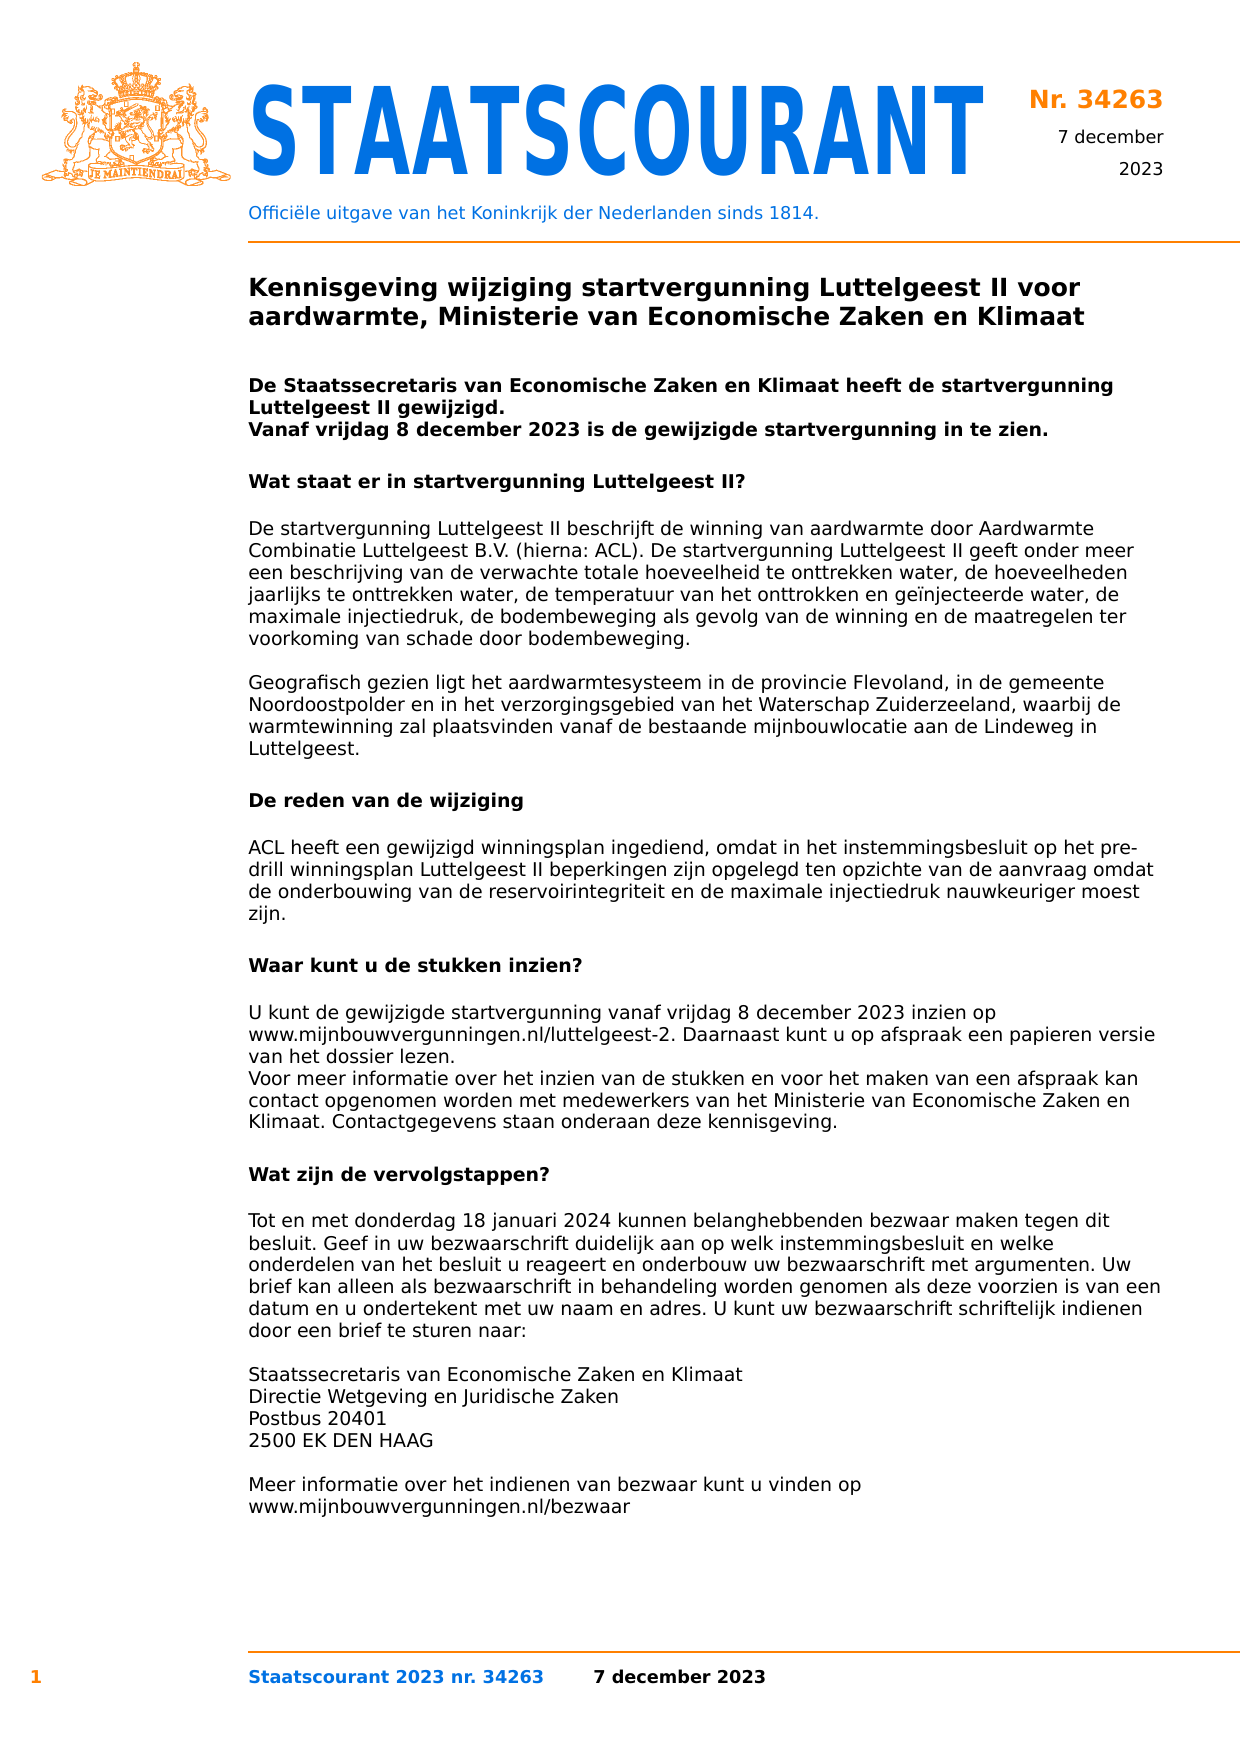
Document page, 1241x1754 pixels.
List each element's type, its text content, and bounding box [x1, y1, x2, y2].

text U kunt de gewijzigde startvergunning vanaf vrijdag 8 december 2023 inzien op www.mijnbouwvergunningen.nl/luttelgeest-2. Daarnaast kunt u op afspraak een papieren versie van het dossier lezen. [248, 1002, 1163, 1067]
subtitle Kennisgeving wijziging startvergunning Luttelgeest II voor aardwarmte, Ministerie van Economische Zaken en Klimaat [248, 273, 1163, 331]
text Tot en met donderdag 18 januari 2024 kunnen belanghebbenden bezwaar maken tegen dit besluit. Geef in uw bezwaarschrift duidelijk aan op welk instemmingsbesluit en welke onderdelen van het besluit u reageert en onderbouw uw bezwaarschrift met argumenten. Uw brief kan alleen als bezwaarschrift in behandeling worden genomen als deze voorzien is van een datum en u ondertekent met uw naam en adres. U kunt uw bezwaarschrift schriftelijk indienen door een brief te sturen naar: [248, 1210, 1163, 1342]
text Postbus 20401 [248, 1408, 1163, 1430]
text 2500 EK DEN HAAG [248, 1430, 1163, 1452]
text Geografisch gezien ligt het aardwarmtesysteem in de provincie Flevoland, in de gemeente Noordoostpolder en in het verzorgingsgebied van het Waterschap Zuiderzeeland, waarbij de warmtewinning zal plaatsvinden vanaf de bestaande mijnbouwlocatie aan de Lindeweg in Luttelgeest. [248, 672, 1163, 760]
subtitle De reden van de wijziging [248, 790, 1163, 812]
table_cell Officiële uitgave van het Koninkrijk der Nederlanden sinds 1814. [248, 203, 1240, 241]
table_header STAATSCOURANT [248, 62, 998, 203]
text De Staatssecretaris van Economische Zaken en Klimaat heeft de startvergunning Luttelgeest II gewijzigd. [248, 375, 1163, 419]
table_header [25, 62, 248, 241]
text Meer informatie over het indienen van bezwaar kunt u vinden op www.mijnbouwvergunningen.nl/bezwaar [248, 1474, 1163, 1518]
table_cell 2023 [998, 153, 1240, 203]
text ACL heeft een gewijzigd winningsplan ingediend, omdat in het instemmingsbesluit op het pre-drill winningsplan Luttelgeest II beperkingen zijn opgelegd ten opzichte van de aanvraag omdat de onderbouwing van de reservoirintegriteit en de maximale injectiedruk nauwkeuriger moest zijn. [248, 837, 1163, 924]
table_cell 7 december [998, 121, 1240, 153]
text Voor meer informatie over het inzien van de stukken en voor het maken van een afspraak kan contact opgenomen worden met medewerkers van het Ministerie van Economische Zaken en Klimaat. Contactgegevens staan onderaan deze kennisgeving. [248, 1067, 1163, 1133]
text Vanaf vrijdag 8 december 2023 is de gewijzigde startvergunning in te zien. [248, 419, 1163, 441]
table_header Nr. 34263 [998, 62, 1240, 121]
subtitle Wat staat er in startvergunning Luttelgeest II? [248, 471, 1163, 493]
text Staatssecretaris van Economische Zaken en Klimaat [248, 1364, 1163, 1386]
picture [41, 62, 231, 186]
text De startvergunning Luttelgeest II beschrijft de winning van aardwarmte door Aardwarmte Combinatie Luttelgeest B.V. (hierna: ACL). De startvergunning Luttelgeest II geeft onder meer een beschrijving van de verwachte totale hoeveelheid te onttrekken water, de hoeveelheden jaarlijks te onttrekken water, de temperatuur van het onttrokken en geïnjecteerde water, de maximale injectiedruk, de bodembeweging als gevolg van de winning en de maatregelen ter voorkoming van schade door bodembeweging. [248, 518, 1163, 650]
subtitle Wat zijn de vervolgstappen? [248, 1163, 1163, 1185]
subtitle Waar kunt u de stukken inzien? [248, 954, 1163, 977]
text Directie Wetgeving en Juridische Zaken [248, 1386, 1163, 1408]
